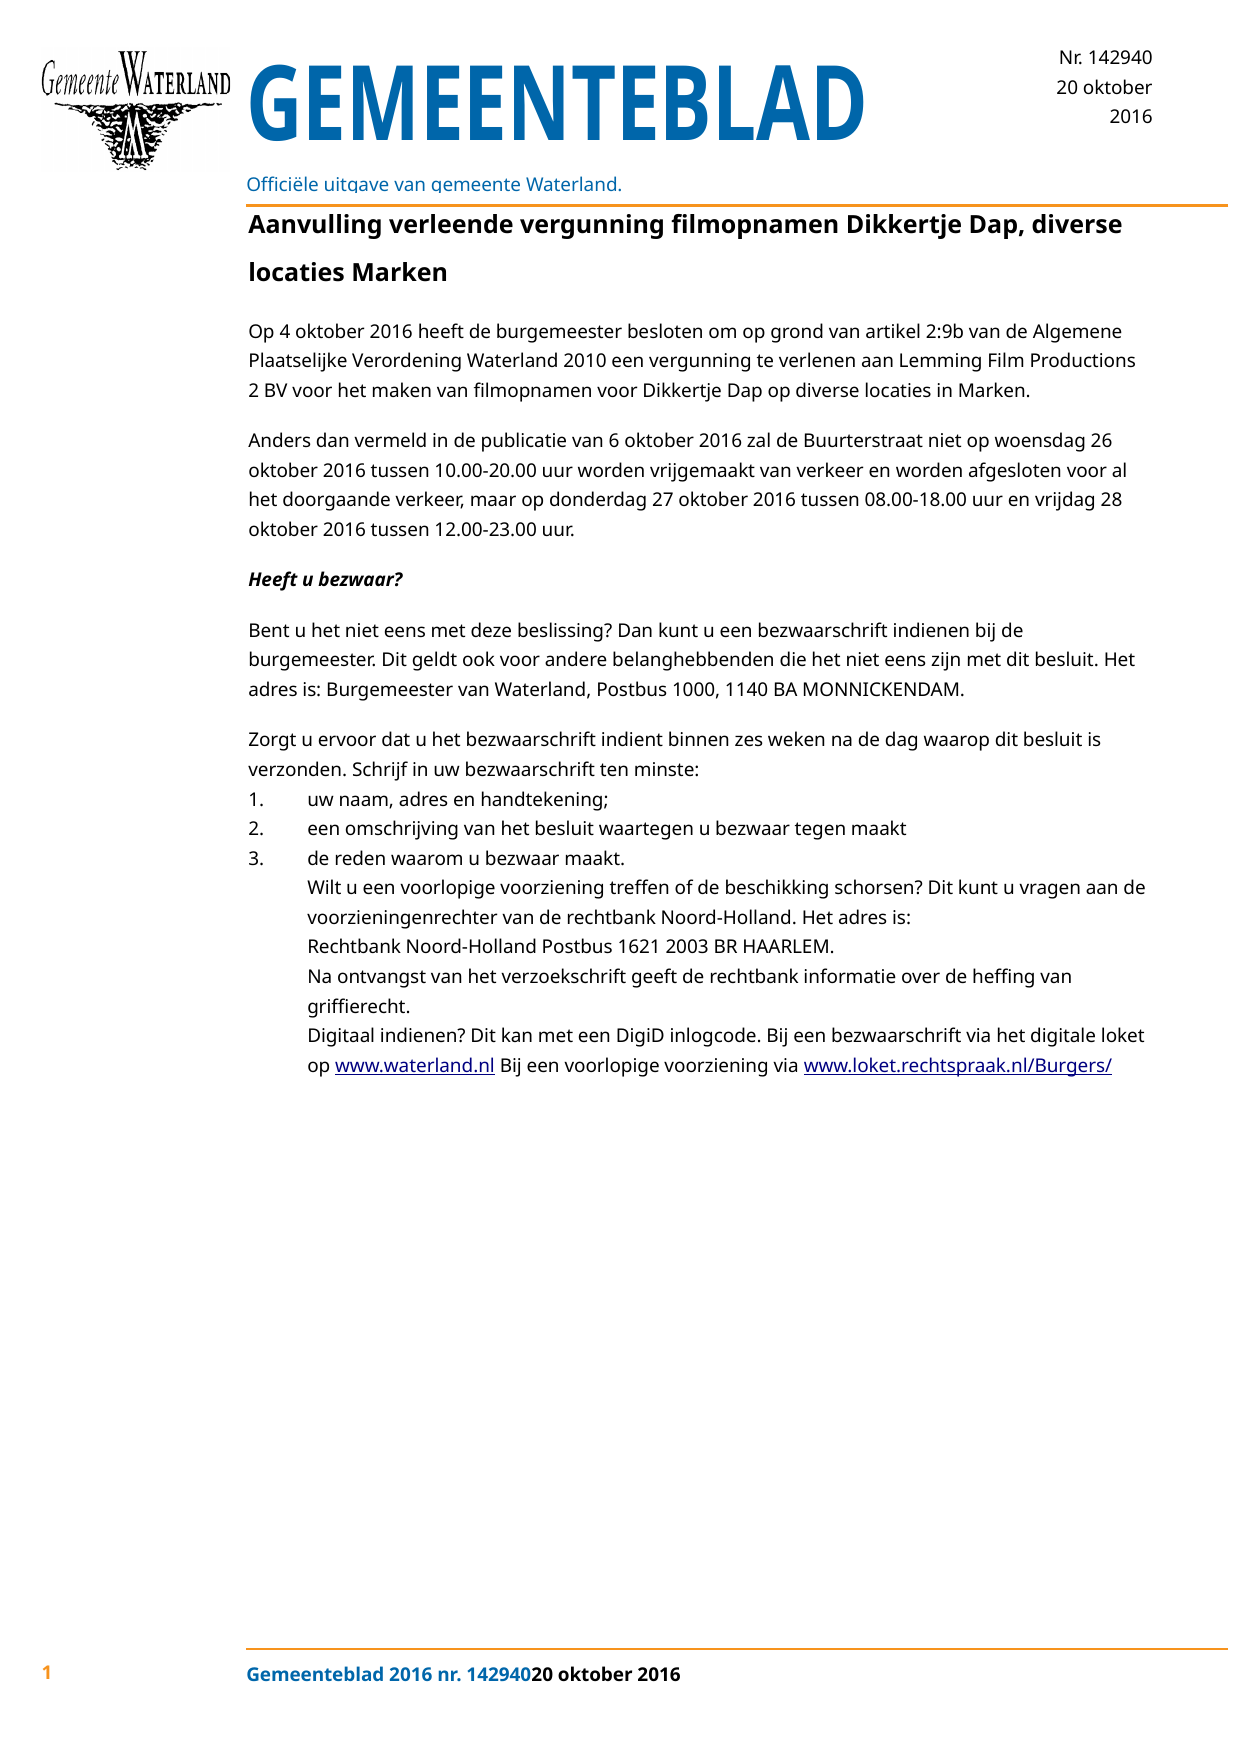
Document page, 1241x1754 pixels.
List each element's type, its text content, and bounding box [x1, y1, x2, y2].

list een omschrijving van het besluit waartegen u bezwaar tegen maakt [248, 815, 1152, 841]
list de reden waarom u bezwaar maakt. [248, 845, 1152, 871]
text Anders dan vermeld in de publicatie van 6 oktober 2016 zal de Buurterstraat niet op woensdag 26 oktober 2016 tussen 10.00-20.00 uur worden vrijgemaakt van verkeer en worden afgesloten voor al het doorgaande verkeer, maar op donderdag 27 oktober 2016 tussen 08.00-18.00 uur en vrijdag 28 oktober 2016 tussen 12.00-23.00 uur. [248, 427, 1152, 542]
text Heeft u bezwaar? [248, 567, 1152, 592]
text Aanvulling verleende vergunning filmopnamen Dikkertje Dap, diverse locaties Marken [248, 207, 1152, 288]
list Na ontvangst van het verzoekschrift geeft de rechtbank informatie over de heffing van griffierecht. [248, 963, 1152, 1019]
picture [41, 47, 231, 172]
list Rechtbank Noord-Holland Postbus 1621 2003 BR HAARLEM. [248, 934, 1152, 959]
list uw naam, adres en handtekening; [248, 786, 1152, 812]
text Zorgt u ervoor dat u het bezwaarschrift indient binnen zes weken na de dag waarop dit besluit is verzonden. Schrijf in uw bezwaarschrift ten minste: [248, 727, 1152, 782]
list Wilt u een voorlopige voorziening treffen of de beschikking schorsen? Dit kunt u vragen aan de voorzieningenrechter van de rechtbank Noord-Holland. Het adres is: [248, 874, 1152, 930]
text Bent u het niet eens met deze beslissing? Dan kunt u een bezwaarschrift indienen bij de burgemeester. Dit geldt ook voor andere belanghebbenden die het niet eens zijn met dit besluit. Het adres is: Burgemeester van Waterland, Postbus 1000, 1140 BA MONNICKENDAM. [248, 617, 1152, 702]
text Op 4 oktober 2016 heeft de burgemeester besloten om op grond van artikel 2:9b van de Algemene Plaatselijke Verordening Waterland 2010 een vergunning te verlenen aan Lemming Film Productions 2 BV voor het maken van filmopnamen voor Dikkertje Dap op diverse locaties in Marken. [248, 318, 1152, 403]
list Digitaal indienen? Dit kan met een DigiD inlogcode. Bij een bezwaarschrift via het digitale loket op www.waterland.nl Bij een voorlopige voorziening via www.loket.rechtspraak.nl/Burgers/ [248, 1022, 1152, 1078]
